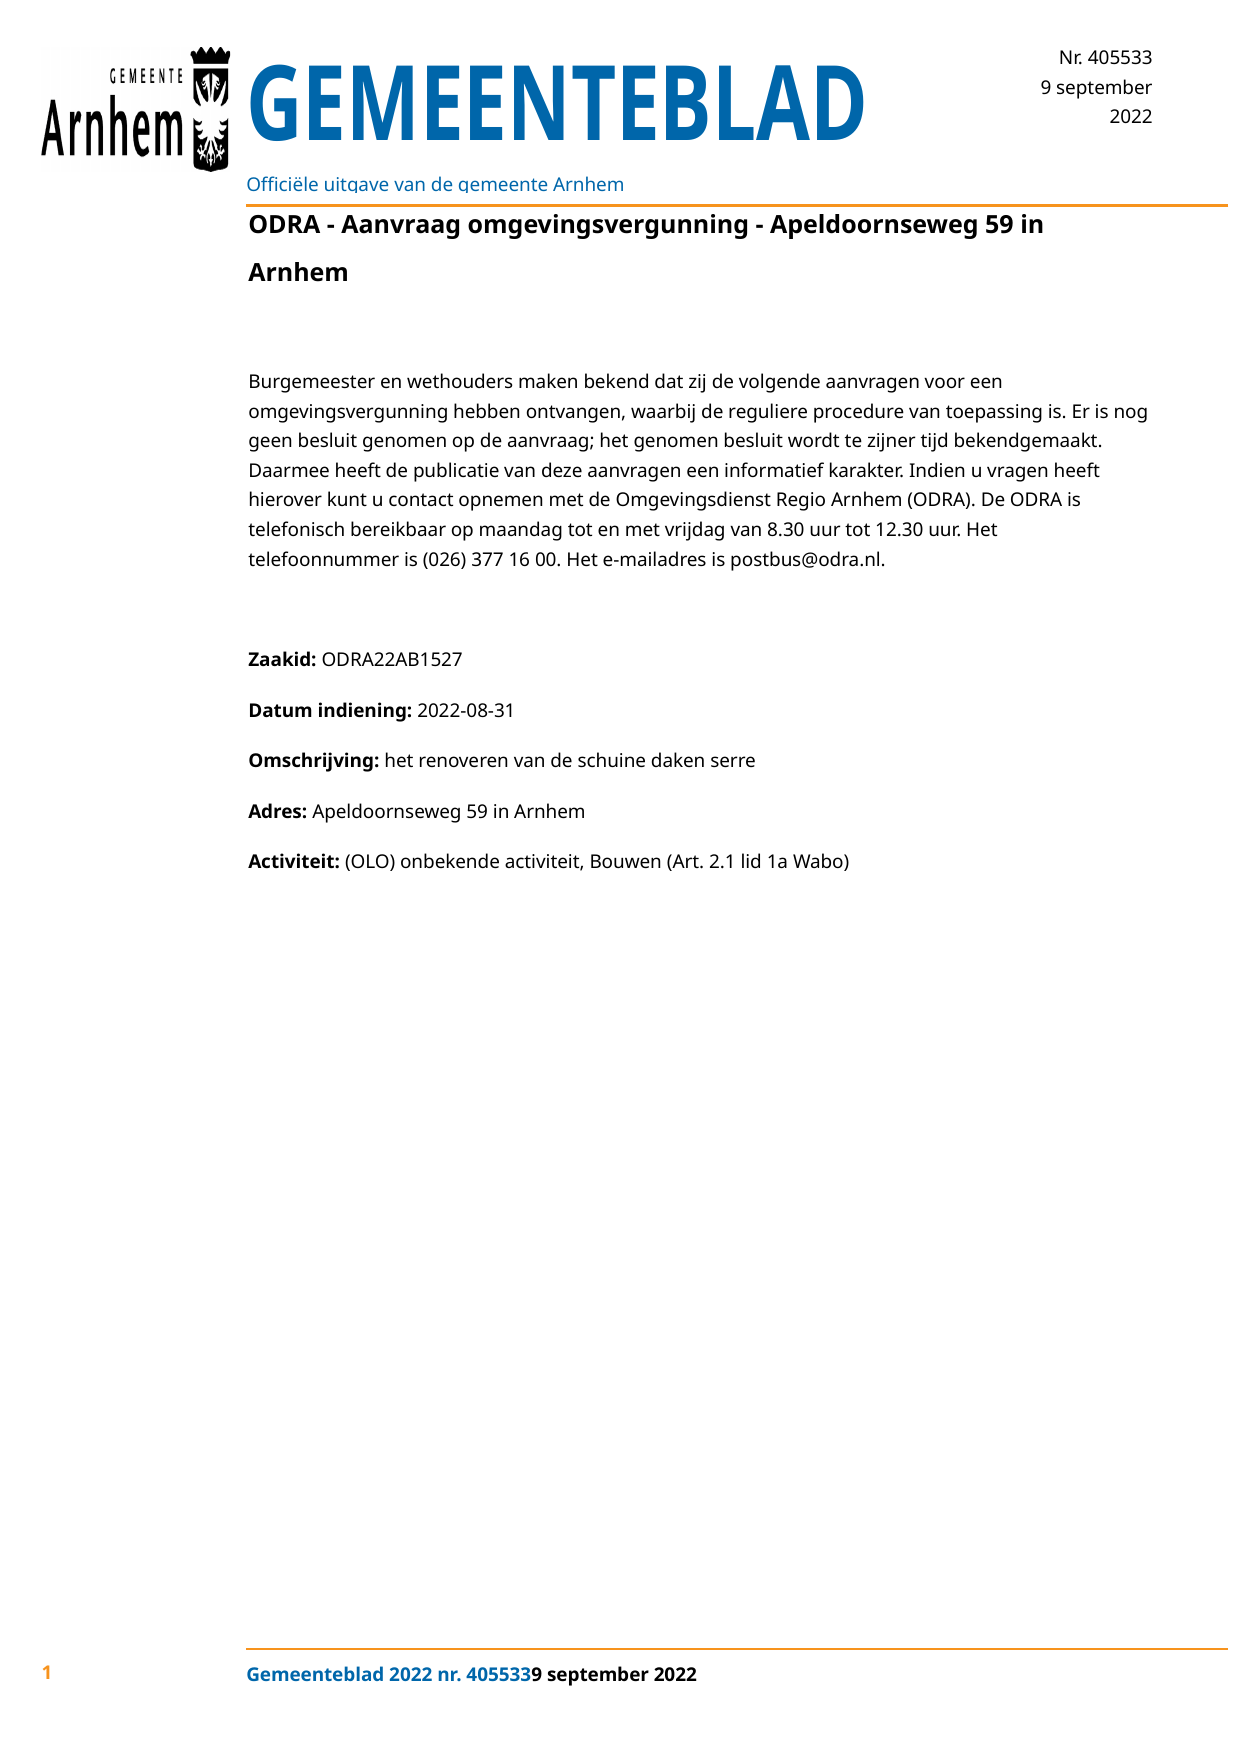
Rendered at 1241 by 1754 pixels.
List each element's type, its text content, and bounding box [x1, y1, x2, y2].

text Activiteit: (OLO) onbekende activiteit, Bouwen (Art. 2.1 lid 1a Wabo) [248, 848, 1152, 874]
text Datum indiening: 2022-08-31 [248, 697, 1152, 723]
text Omschrijving: het renoveren van de schuine daken serre [248, 747, 1152, 773]
text Zaakid: ODRA22AB1527 [248, 647, 1152, 672]
text Adres: Apeldoornseweg 59 in Arnhem [248, 798, 1152, 824]
picture [41, 47, 231, 172]
text Burgemeester en wethouders maken bekend dat zij de volgende aanvragen voor een omgevingsvergunning hebben ontvangen, waarbij de reguliere procedure van toepassing is. Er is nog geen besluit genomen op de aanvraag; het genomen besluit wordt te zijner tijd bekendgemaakt. Daarmee heeft de publicatie van deze aanvragen een informatief karakter. Indien u vragen heeft hierover kunt u contact opnemen met de Omgevingsdienst Regio Arnhem (ODRA). De ODRA is telefonisch bereikbaar op maandag tot en met vrijdag van 8.30 uur tot 12.30 uur. Het telefoonnummer is (026) 377 16 00. Het e-mailadres is postbus@odra.nl. [248, 368, 1152, 572]
text ODRA - Aanvraag omgevingsvergunning - Apeldoornseweg 59 in Arnhem [248, 207, 1152, 288]
